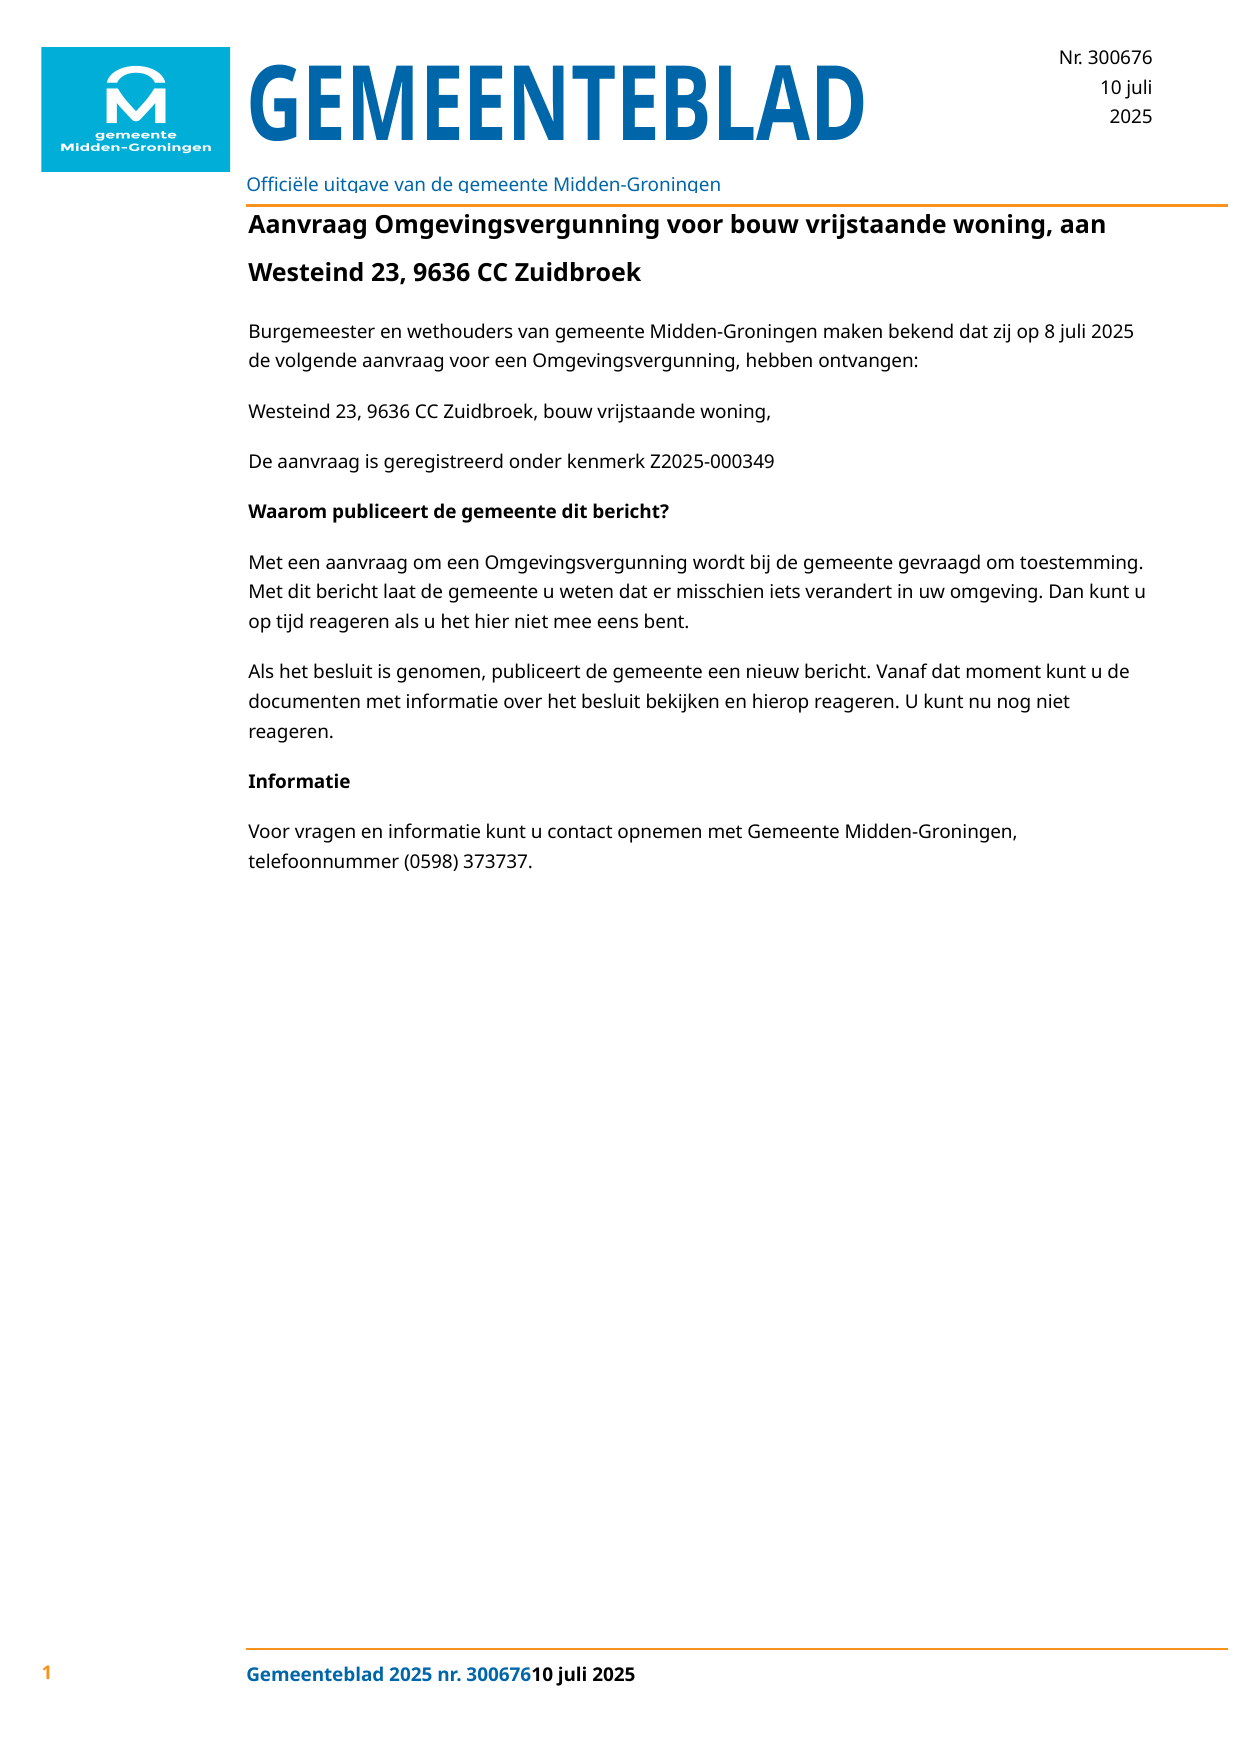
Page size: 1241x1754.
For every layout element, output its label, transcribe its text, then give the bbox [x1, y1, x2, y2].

text Aanvraag Omgevingsvergunning voor bouw vrijstaande woning, aan Westeind 23, 9636 CC Zuidbroek [248, 207, 1152, 288]
text Als het besluit is genomen, publiceert de gemeente een nieuw bericht. Vanaf dat moment kunt u de documenten met informatie over het besluit bekijken en hierop reageren. U kunt nu nog niet reageren. [248, 659, 1152, 744]
text Informatie [248, 768, 1152, 794]
text Voor vragen en informatie kunt u contact opnemen met Gemeente Midden-Groningen, telefoonnummer (0598) 373737. [248, 819, 1152, 874]
picture [184, 146, 190, 153]
text Westeind 23, 9636 CC Zuidbroek, bouw vrijstaande woning, [248, 398, 1152, 424]
text Burgemeester en wethouders van gemeente Midden-Groningen maken bekend dat zij op 8 juli 2025 de volgende aanvraag voor een Omgevingsvergunning, hebben ontvangen: [248, 318, 1152, 373]
text De aanvraag is geregistreerd onder kenmerk Z2025-000349 [248, 448, 1152, 474]
picture [107, 89, 165, 122]
picture [108, 66, 164, 82]
text Waarom publiceert de gemeente dit bericht? [248, 499, 1152, 524]
text Met een aanvraag om een Omgevingsvergunning wordt bij de gemeente gevraagd om toestemming. Met dit bericht laat de gemeente u weten dat er misschien iets verandert in uw omgeving. Dan kunt u op tijd reageren als u het hier niet mee eens bent. [248, 549, 1152, 634]
